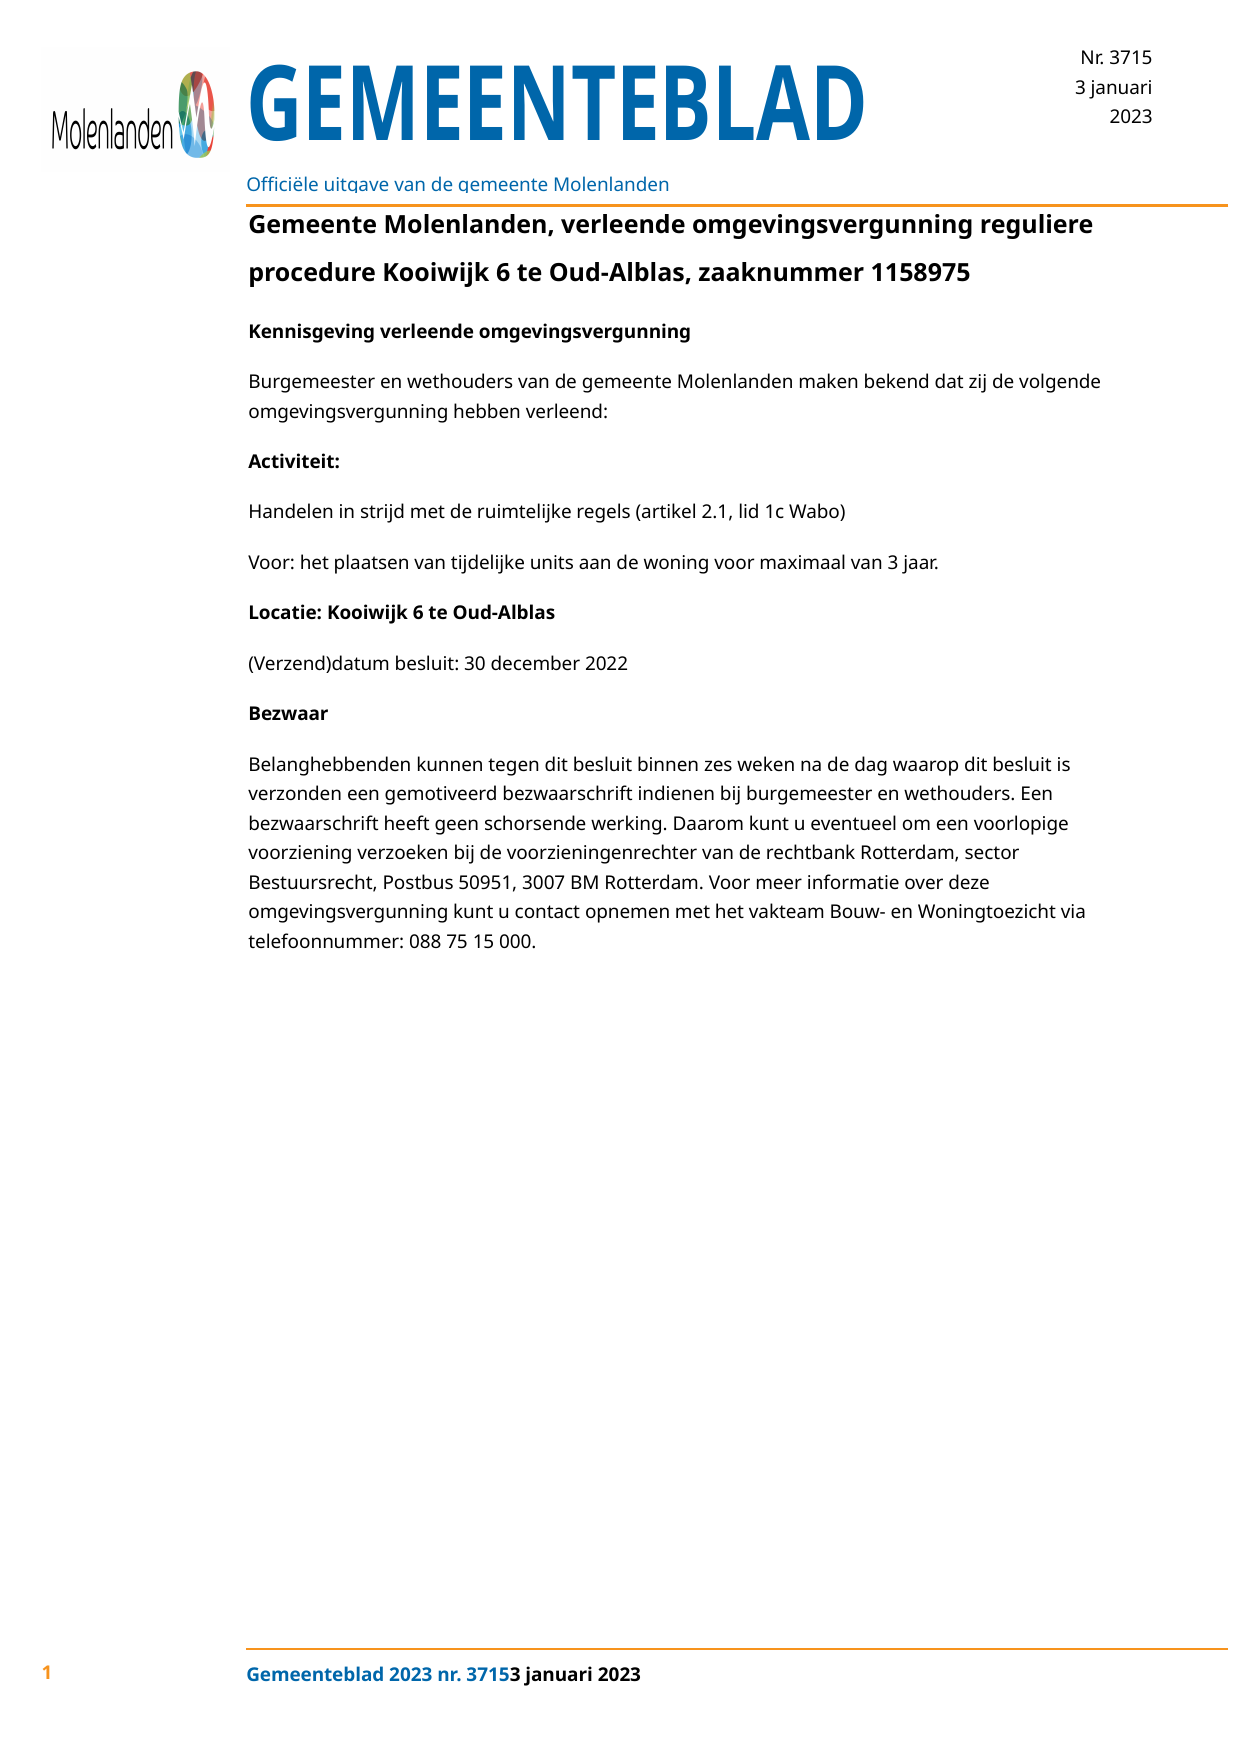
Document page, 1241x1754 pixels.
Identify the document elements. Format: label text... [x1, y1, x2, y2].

text Handelen in strijd met de ruimtelijke regels (artikel 2.1, lid 1c Wabo) [248, 499, 1152, 524]
text Gemeente Molenlanden, verleende omgevingsvergunning reguliere procedure Kooiwijk 6 te Oud-Alblas, zaaknummer 1158975 [248, 207, 1152, 288]
text Bezwaar [248, 700, 1152, 726]
text Belanghebbenden kunnen tegen dit besluit binnen zes weken na de dag waarop dit besluit is verzonden een gemotiveerd bezwaarschrift indienen bij burgemeester en wethouders. Een bezwaarschrift heeft geen schorsende werking. Daarom kunt u eventueel om een voorlopige voorziening verzoeken bij de voorzieningenrechter van de rechtbank Rotterdam, sector Bestuursrecht, Postbus 50951, 3007 BM Rotterdam. Voor meer informatie over deze omgevingsvergunning kunt u contact opnemen met het vakteam Bouw- en Woningtoezicht via telefoonnummer: 088 75 15 000. [248, 751, 1152, 954]
text Burgemeester en wethouders van de gemeente Molenlanden maken bekend dat zij de volgende omgevingsvergunning hebben verleend: [248, 368, 1152, 424]
picture [41, 47, 231, 172]
text (Verzend)datum besluit: 30 december 2022 [248, 650, 1152, 676]
text Locatie: Kooiwijk 6 te Oud-Alblas [248, 599, 1152, 625]
text Voor: het plaatsen van tijdelijke units aan de woning voor maximaal van 3 jaar. [248, 549, 1152, 575]
text Activiteit: [248, 448, 1152, 474]
text Kennisgeving verleende omgevingsvergunning [248, 318, 1152, 344]
